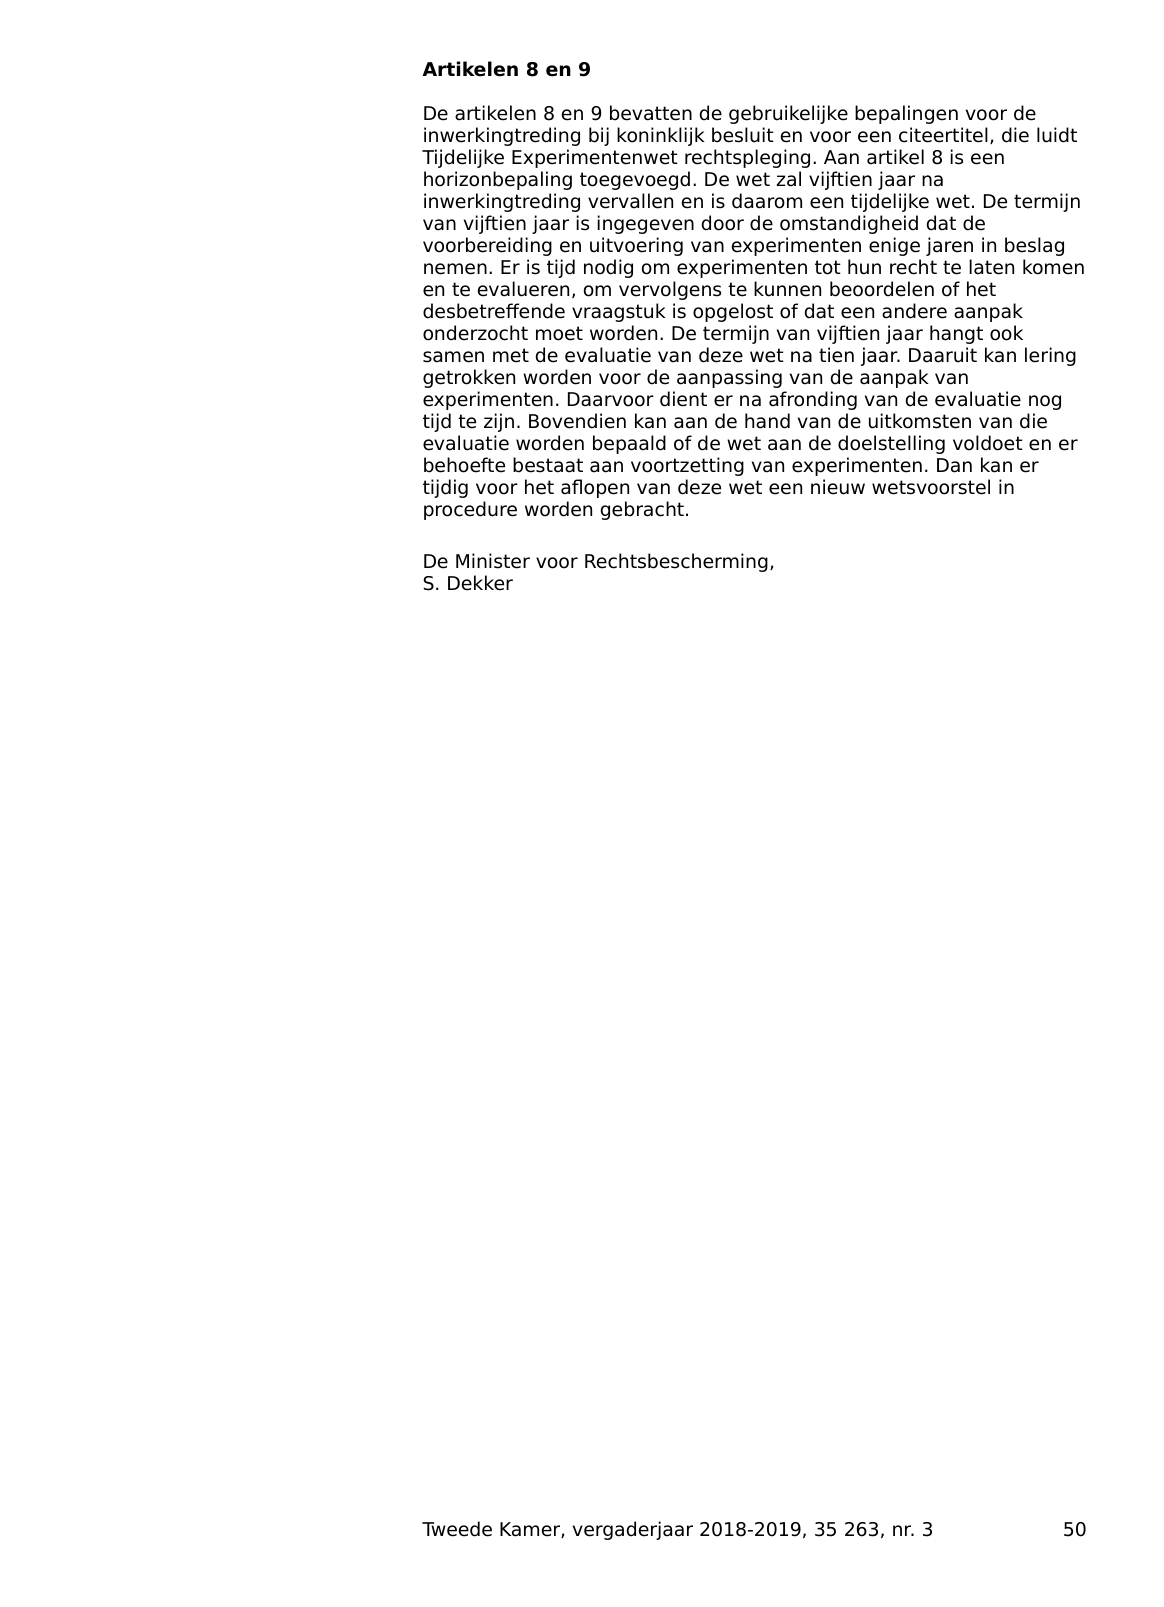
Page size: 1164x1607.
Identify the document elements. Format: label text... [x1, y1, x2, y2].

subtitle Artikelen 8 en 9 [422, 59, 1087, 81]
text De Minister voor Rechtsbescherming, S. Dekker [422, 551, 1087, 595]
text De artikelen 8 en 9 bevatten de gebruikelijke bepalingen voor de inwerkingtreding bij koninklijk besluit en voor een citeertitel, die luidt Tijdelijke Experimentenwet rechtspleging. Aan artikel 8 is een horizonbepaling toegevoegd. De wet zal vijftien jaar na inwerkingtreding vervallen en is daarom een tijdelijke wet. De termijn van vijftien jaar is ingegeven door de omstandigheid dat de voorbereiding en uitvoering van experimenten enige jaren in beslag nemen. Er is tijd nodig om experimenten tot hun recht te laten komen en te evalueren, om vervolgens te kunnen beoordelen of het desbetreffende vraagstuk is opgelost of dat een andere aanpak onderzocht moet worden. De termijn van vijftien jaar hangt ook samen met de evaluatie van deze wet na tien jaar. Daaruit kan lering getrokken worden voor de aanpassing van de aanpak van experimenten. Daarvoor dient er na afronding van de evaluatie nog tijd te zijn. Bovendien kan aan de hand van de uitkomsten van die evaluatie worden bepaald of de wet aan de doelstelling voldoet en er behoefte bestaat aan voortzetting van experimenten. Dan kan er tijdig voor het aflopen van deze wet een nieuw wetsvoorstel in procedure worden gebracht. [422, 103, 1087, 521]
